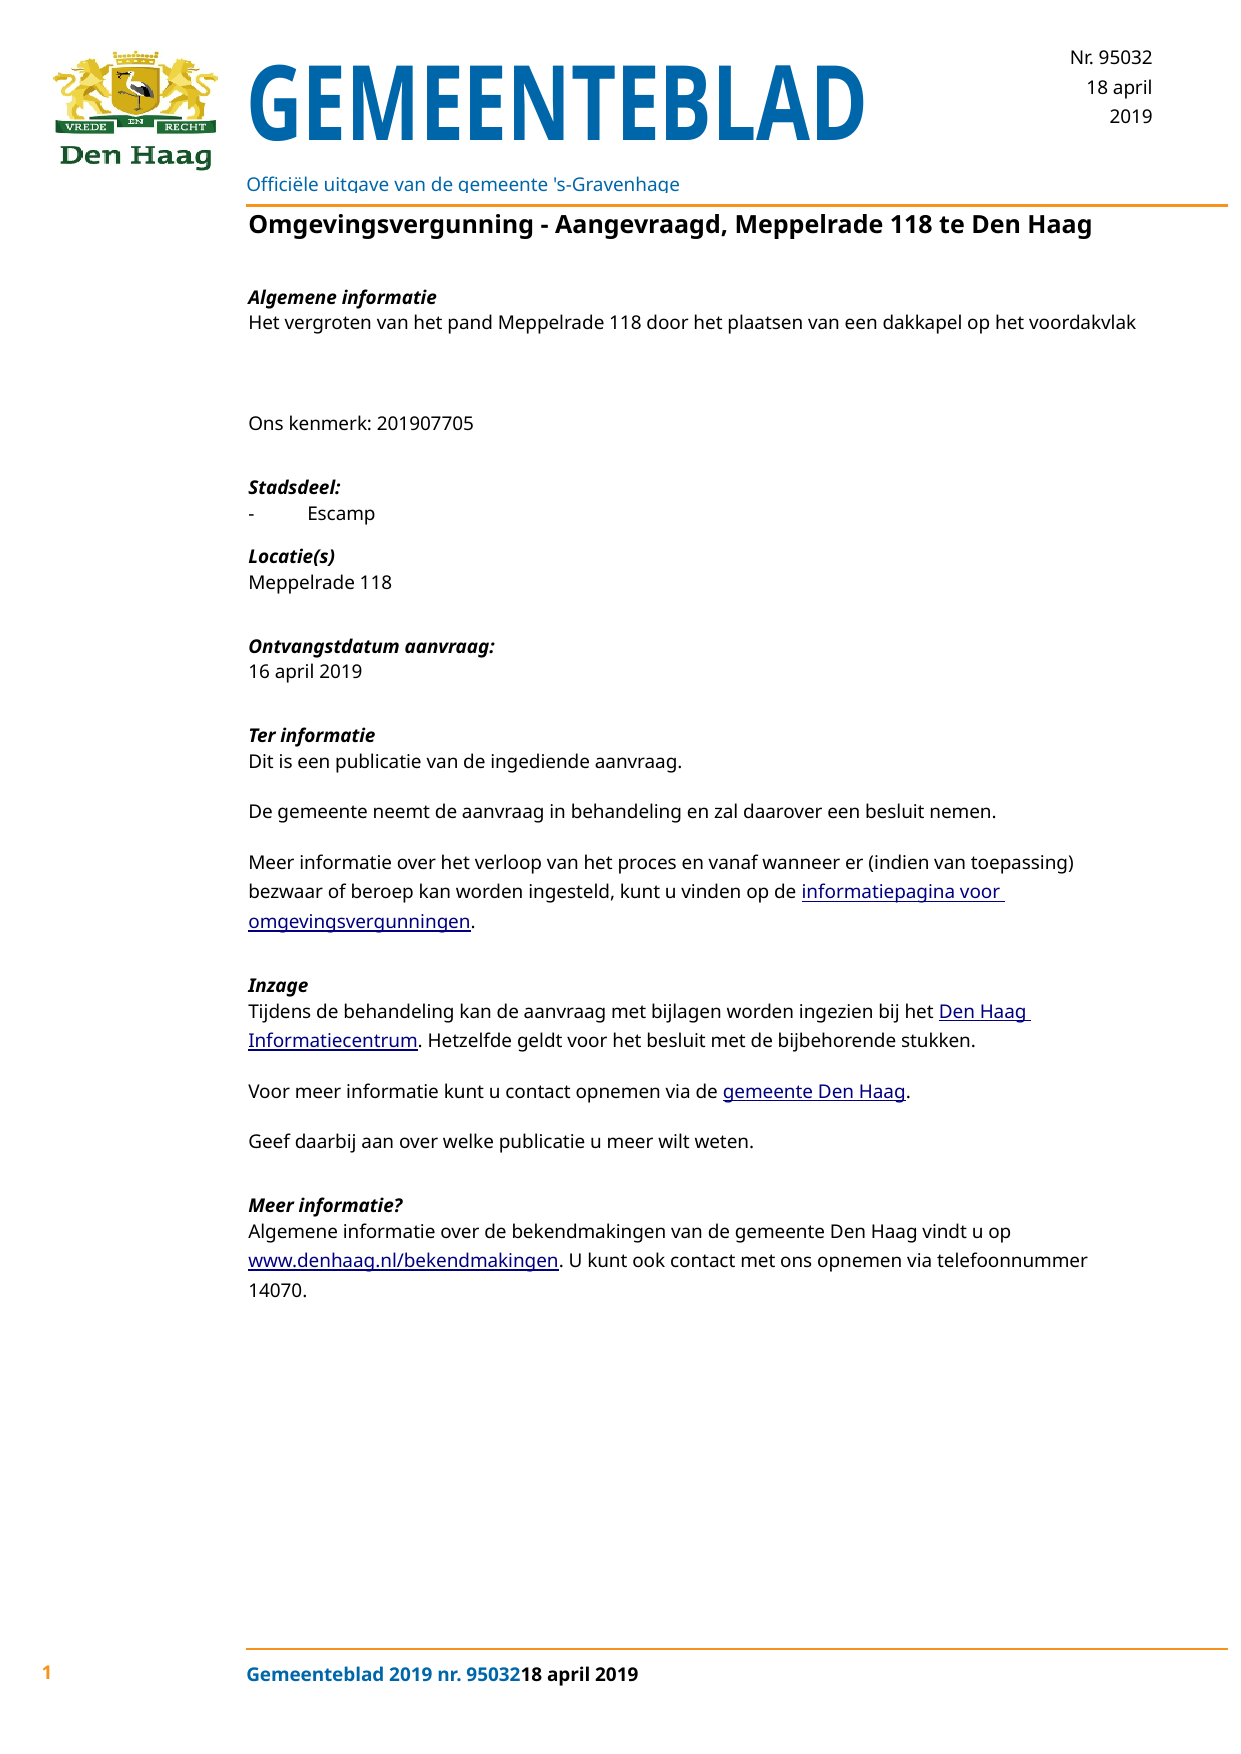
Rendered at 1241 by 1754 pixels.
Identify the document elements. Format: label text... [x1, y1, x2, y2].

text Locatie(s) [248, 543, 1152, 569]
text Geef daarbij aan over welke publicatie u meer wilt weten. [248, 1128, 1152, 1154]
text Omgevingsvergunning - Aangevraagd, Meppelrade 118 te Den Haag [248, 207, 1152, 241]
text Het vergroten van het pand Meppelrade 118 door het plaatsen van een dakkapel op het voordakvlak [248, 309, 1152, 335]
text Ons kenmerk: 201907705 [248, 410, 1152, 436]
text 16 april 2019 [248, 659, 1152, 684]
text Inzage [248, 972, 1152, 998]
text Tijdens de behandeling kan de aanvraag met bijlagen worden ingezien bij het Den Haag Informatiecentrum. Hetzelfde geldt voor het besluit met de bijbehorende stukken. [248, 998, 1152, 1053]
text Stadsdeel: [248, 474, 1152, 500]
text Algemene informatie [248, 284, 1152, 309]
text Algemene informatie over de bekendmakingen van de gemeente Den Haag vindt u op www.denhaag.nl/bekendmakingen. U kunt ook contact met ons opnemen via telefoonnummer 14070. [248, 1218, 1152, 1303]
text Meppelrade 118 [248, 569, 1152, 595]
text Dit is een publicatie van de ingediende aanvraag. [248, 748, 1152, 774]
text De gemeente neemt de aanvraag in behandeling en zal daarover een besluit nemen. [248, 799, 1152, 824]
text Ontvangstdatum aanvraag: [248, 633, 1152, 659]
text Voor meer informatie kunt u contact opnemen via de gemeente Den Haag. [248, 1078, 1152, 1104]
text Meer informatie over het verloop van het proces en vanaf wanneer er (indien van toepassing) bezwaar of beroep kan worden ingesteld, kunt u vinden op de informatiepagina voor omgevingsvergunningen. [248, 849, 1152, 934]
text Meer informatie? [248, 1192, 1152, 1218]
picture [41, 47, 231, 172]
list Escamp [248, 500, 1152, 526]
text Ter informatie [248, 723, 1152, 748]
